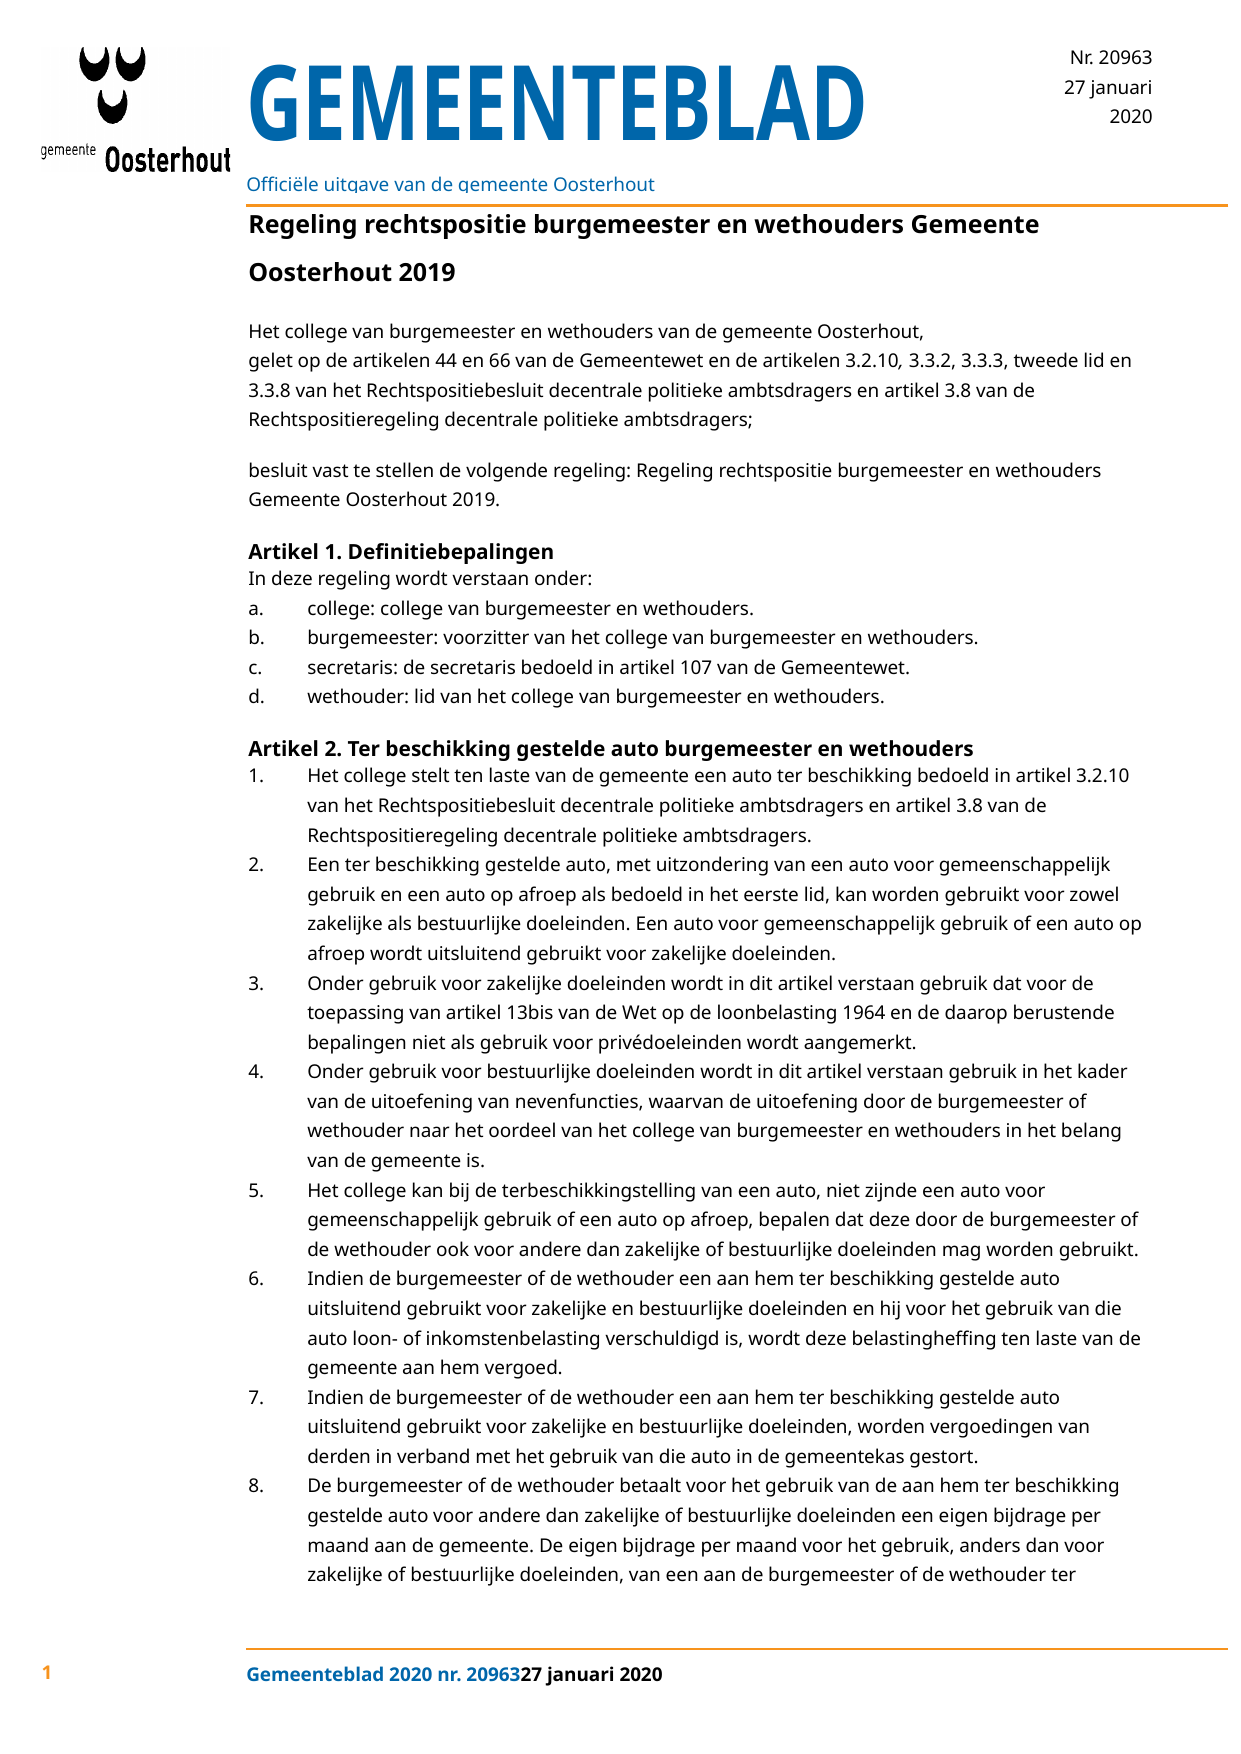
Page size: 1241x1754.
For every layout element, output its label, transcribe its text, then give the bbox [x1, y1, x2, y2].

list Een ter beschikking gestelde auto, met uitzondering van een auto voor gemeenschappelijk gebruik en een auto op afroep als bedoeld in het eerste lid, kan worden gebruikt voor zowel zakelijke als bestuurlijke doeleinden. Een auto voor gemeenschappelijk gebruik of een auto op afroep wordt uitsluitend gebruikt voor zakelijke doeleinden. [248, 851, 1152, 966]
text Artikel 1. Definitiebepalingen [248, 537, 1152, 565]
list Onder gebruik voor bestuurlijke doeleinden wordt in dit artikel verstaan gebruik in het kader van de uitoefening van nevenfuncties, waarvan de uitoefening door de burgemeester of wethouder naar het oordeel van het college van burgemeester en wethouders in het belang van de gemeente is. [248, 1058, 1152, 1173]
text gelet op de artikelen 44 en 66 van de Gemeentewet en de artikelen 3.2.10, 3.3.2, 3.3.3, tweede lid en 3.3.8 van het Rechtspositiebesluit decentrale politieke ambtsdragers en artikel 3.8 van de Rechtspositieregeling decentrale politieke ambtsdragers; [248, 347, 1152, 432]
text Regeling rechtspositie burgemeester en wethouders Gemeente Oosterhout 2019 [248, 207, 1152, 288]
list wethouder: lid van het college van burgemeester en wethouders. [248, 684, 1152, 709]
list Het college kan bij de terbeschikkingstelling van een auto, niet zijnde een auto voor gemeenschappelijk gebruik of een auto op afroep, bepalen dat deze door de burgemeester of de wethouder ook voor andere dan zakelijke of bestuurlijke doeleinden mag worden gebruikt. [248, 1177, 1152, 1262]
text Het college van burgemeester en wethouders van de gemeente Oosterhout, [248, 318, 1152, 344]
text besluit vast te stellen de volgende regeling: Regeling rechtspositie burgemeester en wethouders Gemeente Oosterhout 2019. [248, 457, 1152, 512]
list Het college stelt ten laste van de gemeente een auto ter beschikking bedoeld in artikel 3.2.10 van het Rechtspositiebesluit decentrale politieke ambtsdragers en artikel 3.8 van de Rechtspositieregeling decentrale politieke ambtsdragers. [248, 763, 1152, 847]
text Artikel 2. Ter beschikking gestelde auto burgemeester en wethouders [248, 734, 1152, 763]
list college: college van burgemeester en wethouders. [248, 595, 1152, 621]
list De burgemeester of de wethouder betaalt voor het gebruik van de aan hem ter beschikking gestelde auto voor andere dan zakelijke of bestuurlijke doeleinden een eigen bijdrage per maand aan de gemeente. De eigen bijdrage per maand voor het gebruik, anders dan voor zakelijke of bestuurlijke doeleinden, van een aan de burgemeester of de wethouder ter [248, 1473, 1152, 1587]
list Onder gebruik voor zakelijke doeleinden wordt in dit artikel verstaan gebruik dat voor de toepassing van artikel 13bis van de Wet op de loonbelasting 1964 en de daarop berustende bepalingen niet als gebruik voor privédoeleinden wordt aangemerkt. [248, 970, 1152, 1054]
list burgemeester: voorzitter van het college van burgemeester en wethouders. [248, 624, 1152, 650]
list Indien de burgemeester of de wethouder een aan hem ter beschikking gestelde auto uitsluitend gebruikt voor zakelijke en bestuurlijke doeleinden, worden vergoedingen van derden in verband met het gebruik van die auto in de gemeentekas gestort. [248, 1384, 1152, 1469]
text In deze regeling wordt verstaan onder: [248, 565, 1152, 591]
list secretaris: de secretaris bedoeld in artikel 107 van de Gemeentewet. [248, 654, 1152, 680]
list Indien de burgemeester of de wethouder een aan hem ter beschikking gestelde auto uitsluitend gebruikt voor zakelijke en bestuurlijke doeleinden en hij voor het gebruik van die auto loon- of inkomstenbelasting verschuldigd is, wordt deze belastingheffing ten laste van de gemeente aan hem vergoed. [248, 1266, 1152, 1380]
picture [41, 47, 231, 172]
